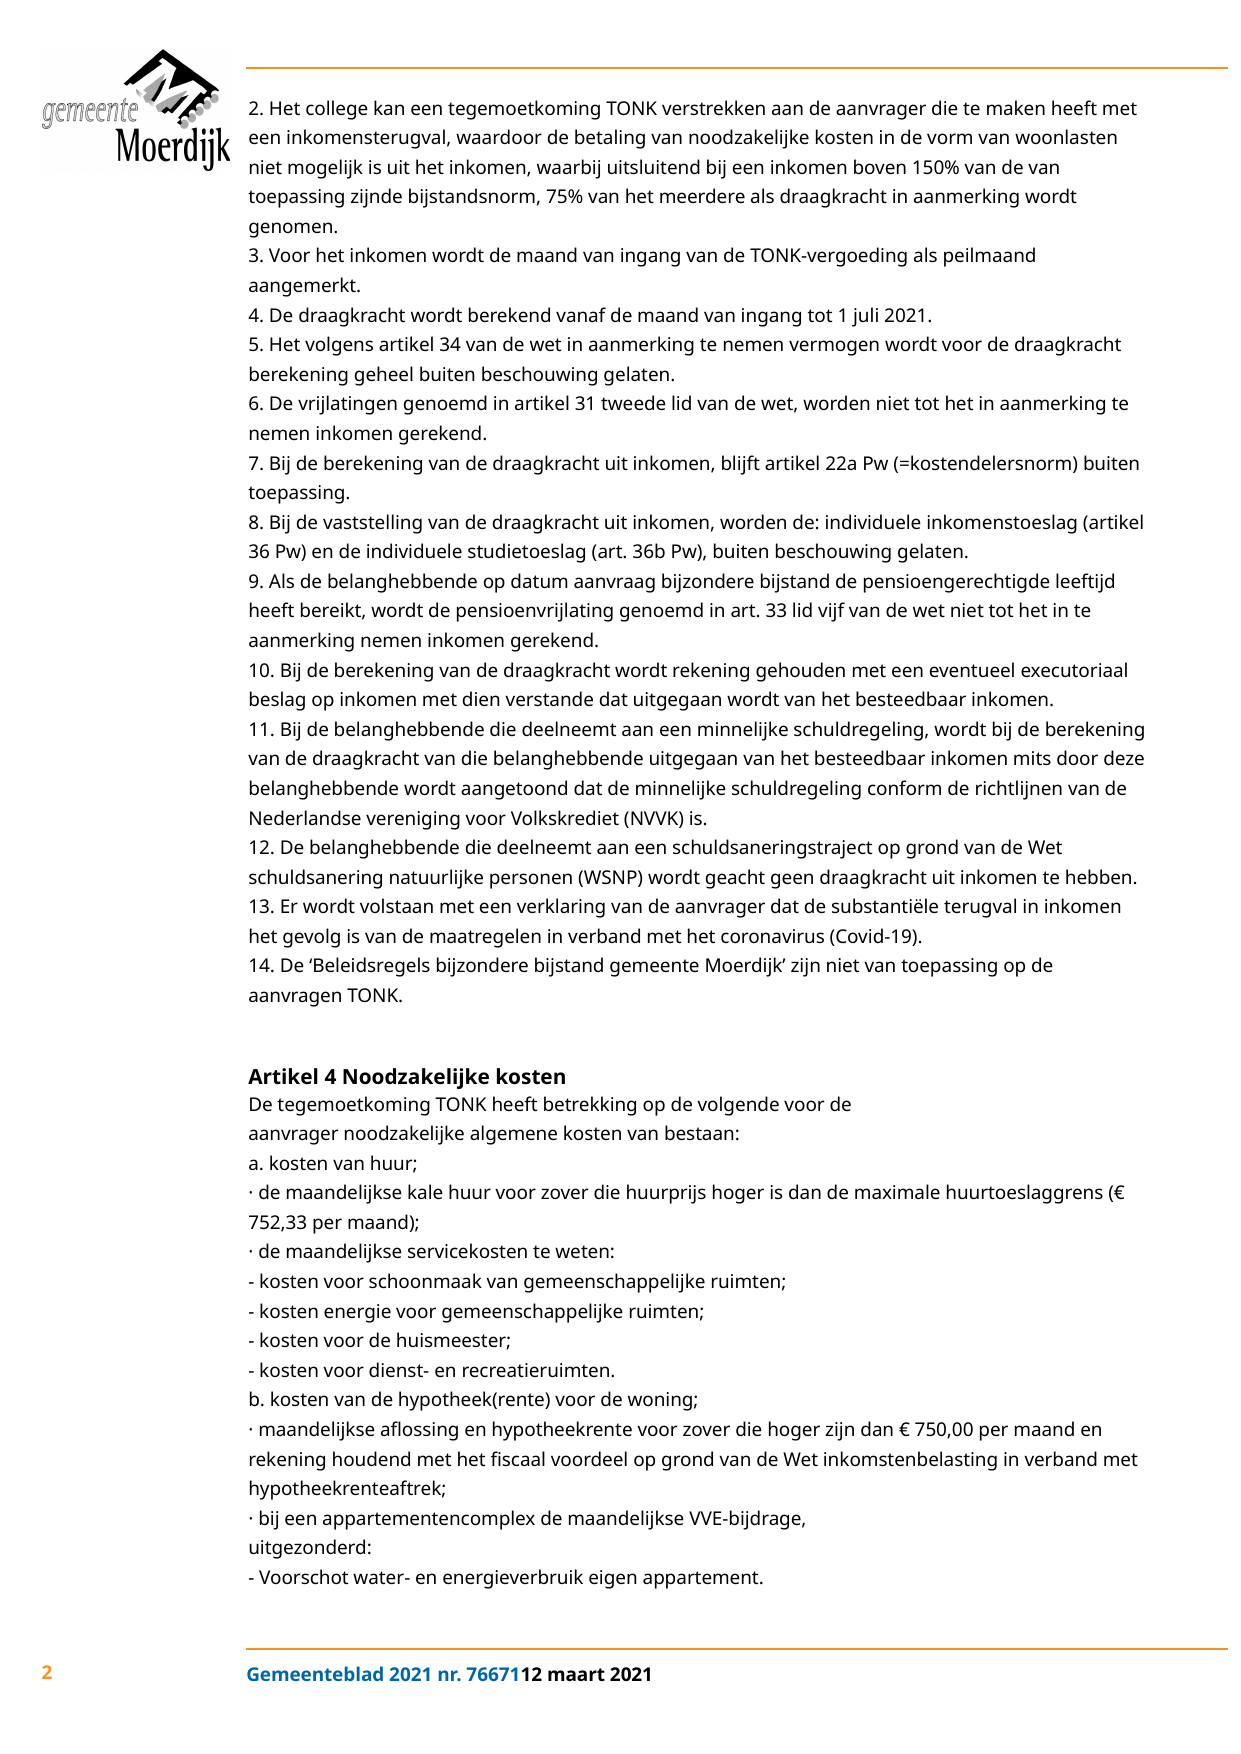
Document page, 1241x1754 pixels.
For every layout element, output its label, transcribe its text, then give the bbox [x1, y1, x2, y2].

text · maandelijkse aflossing en hypotheekrente voor zover die hoger zijn dan € 750,00 per maand en rekening houdend met het fiscaal voordeel op grond van de Wet inkomstenbelasting in verband met hypotheekrenteaftrek; [248, 1416, 1152, 1501]
text aanvrager noodzakelijke algemene kosten van bestaan: [248, 1120, 1152, 1146]
text 6. De vrijlatingen genoemd in artikel 31 tweede lid van de wet, worden niet tot het in aanmerking te nemen inkomen gerekend. [248, 391, 1152, 446]
text - kosten voor schoonmaak van gemeenschappelijke ruimten; [248, 1268, 1152, 1294]
text 11. Bij de belanghebbende die deelneemt aan een minnelijke schuldregeling, wordt bij de berekening van de draagkracht van die belanghebbende uitgegaan van het besteedbaar inkomen mits door deze belanghebbende wordt aangetoond dat de minnelijke schuldregeling conform de richtlijnen van de Nederlandse vereniging voor Volkskrediet (NVVK) is. [248, 716, 1152, 831]
text - kosten voor dienst- en recreatieruimten. [248, 1357, 1152, 1383]
text 9. Als de belanghebbende op datum aanvraag bijzondere bijstand de pensioengerechtigde leeftijd heeft bereikt, wordt de pensioenvrijlating genoemd in art. 33 lid vijf van de wet niet tot het in te aanmerking nemen inkomen gerekend. [248, 568, 1152, 653]
text 8. Bij de vaststelling van de draagkracht uit inkomen, worden de: individuele inkomenstoeslag (artikel 36 Pw) en de individuele studietoeslag (art. 36b Pw), buiten beschouwing gelaten. [248, 509, 1152, 564]
text 14. De ‘Beleidsregels bijzondere bijstand gemeente Moerdijk’ zijn niet van toepassing op de aanvragen TONK. [248, 953, 1152, 1008]
text 7. Bij de berekening van de draagkracht uit inkomen, blijft artikel 22a Pw (=kostendelersnorm) buiten toepassing. [248, 450, 1152, 505]
text 10. Bij de berekening van de draagkracht wordt rekening gehouden met een eventueel executoriaal beslag op inkomen met dien verstande dat uitgegaan wordt van het besteedbaar inkomen. [248, 657, 1152, 712]
text b. kosten van de hypotheek(rente) voor de woning; [248, 1387, 1152, 1412]
text - kosten voor de huismeester; [248, 1327, 1152, 1353]
text Artikel 4 Noodzakelijke kosten [248, 1062, 1152, 1091]
text 4. De draagkracht wordt berekend vanaf de maand van ingang tot 1 juli 2021. [248, 302, 1152, 328]
text a. kosten van huur; [248, 1150, 1152, 1176]
picture [41, 47, 231, 172]
text 2. Het college kan een tegemoetkoming TONK verstrekken aan de aanvrager die te maken heeft met een inkomensterugval, waardoor de betaling van noodzakelijke kosten in de vorm van woonlasten niet mogelijk is uit het inkomen, waarbij uitsluitend bij een inkomen boven 150% van de van toepassing zijnde bijstandsnorm, 75% van het meerdere als draagkracht in aanmerking wordt genomen. [248, 95, 1152, 239]
text · de maandelijkse kale huur voor zover die huurprijs hoger is dan de maximale huurtoeslaggrens (€ 752,33 per maand); [248, 1179, 1152, 1235]
text uitgezonderd: [248, 1534, 1152, 1560]
text 3. Voor het inkomen wordt de maand van ingang van de TONK-vergoeding als peilmaand aangemerkt. [248, 243, 1152, 298]
text - kosten energie voor gemeenschappelijke ruimten; [248, 1298, 1152, 1323]
text - Voorschot water- en energieverbruik eigen appartement. [248, 1564, 1152, 1590]
text 12. De belanghebbende die deelneemt aan een schuldsaneringstraject op grond van de Wet schuldsanering natuurlijke personen (WSNP) wordt geacht geen draagkracht uit inkomen te hebben. [248, 834, 1152, 890]
text De tegemoetkoming TONK heeft betrekking op de volgende voor de [248, 1091, 1152, 1116]
text · bij een appartementencomplex de maandelijkse VVE-bijdrage, [248, 1505, 1152, 1531]
text · de maandelijkse servicekosten te weten: [248, 1239, 1152, 1264]
text 5. Het volgens artikel 34 van de wet in aanmerking te nemen vermogen wordt voor de draagkracht berekening geheel buiten beschouwing gelaten. [248, 331, 1152, 387]
text 13. Er wordt volstaan met een verklaring van de aanvrager dat de substantiële terugval in inkomen het gevolg is van de maatregelen in verband met het coronavirus (Covid-19). [248, 893, 1152, 949]
